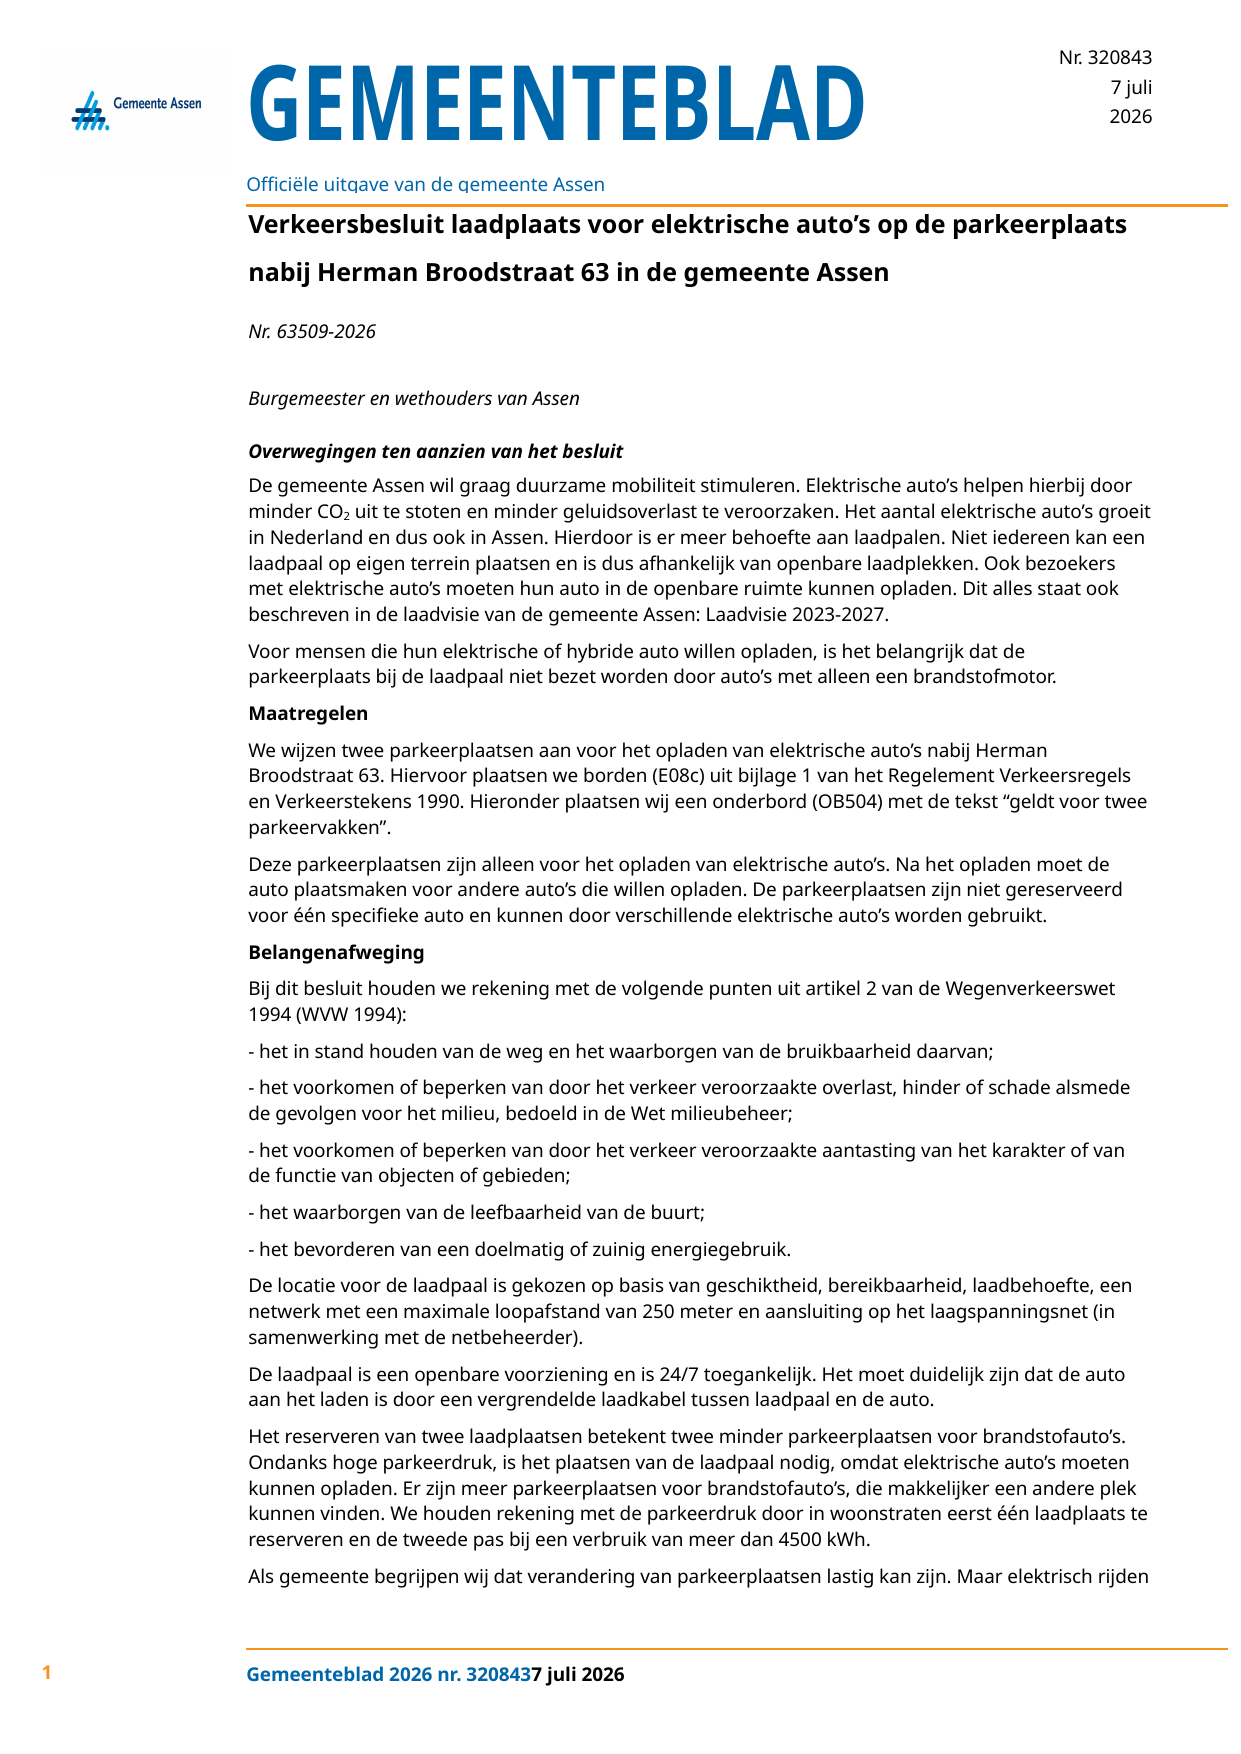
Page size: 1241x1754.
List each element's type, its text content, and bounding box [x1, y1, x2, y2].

text Belangenafweging [248, 939, 1152, 964]
picture [41, 47, 231, 172]
text Als gemeente begrijpen wij dat verandering van parkeerplaatsen lastig kan zijn. Maar elektrisch rijden [248, 1563, 1152, 1588]
text - het voorkomen of beperken van door het verkeer veroorzaakte overlast, hinder of schade alsmede de gevolgen voor het milieu, bedoeld in de Wet milieubeheer; [248, 1074, 1152, 1126]
text Deze parkeerplaatsen zijn alleen voor het opladen van elektrische auto’s. Na het opladen moet de auto plaatsmaken voor andere auto’s die willen opladen. De parkeerplaatsen zijn niet gereserveerd voor één specifieke auto en kunnen door verschillende elektrische auto’s worden gebruikt. [248, 851, 1152, 928]
text De locatie voor de laadpaal is gekozen op basis van geschiktheid, bereikbaarheid, laadbehoefte, een netwerk met een maximale loopafstand van 250 meter en aansluiting op het laagspanningsnet (in samenwerking met de netbeheerder). [248, 1273, 1152, 1350]
text Verkeersbesluit laadplaats voor elektrische auto’s op de parkeerplaats nabij Herman Broodstraat 63 in de gemeente Assen [248, 207, 1152, 288]
text De gemeente Assen wil graag duurzame mobiliteit stimuleren. Elektrische auto’s helpen hierbij door minder CO2 uit te stoten en minder geluidsoverlast te veroorzaken. Het aantal elektrische auto’s groeit in Nederland en dus ook in Assen. Hierdoor is er meer behoefte aan laadpalen. Niet iedereen kan een laadpaal op eigen terrein plaatsen en is dus afhankelijk van openbare laadplekken. Ook bezoekers met elektrische auto’s moeten hun auto in de openbare ruimte kunnen opladen. Dit alles staat ook beschreven in de laadvisie van de gemeente Assen: Laadvisie 2023-2027. [248, 472, 1152, 627]
text Bij dit besluit houden we rekening met de volgende punten uit artikel 2 van de Wegenverkeerswet 1994 (WVW 1994): [248, 976, 1152, 1027]
text - het voorkomen of beperken van door het verkeer veroorzaakte aantasting van het karakter of van de functie van objecten of gebieden; [248, 1137, 1152, 1188]
text Burgemeester en wethouders van Assen [248, 386, 1152, 411]
text Het reserveren van twee laadplaatsen betekent twee minder parkeerplaatsen voor brandstofauto’s. Ondanks hoge parkeerdruk, is het plaatsen van de laadpaal nodig, omdat elektrische auto’s moeten kunnen opladen. Er zijn meer parkeerplaatsen voor brandstofauto’s, die makkelijker een andere plek kunnen vinden. We houden rekening met de parkeerdruk door in woonstraten eerst één laadplaats te reserveren en de tweede pas bij een verbruik van meer dan 4500 kWh. [248, 1423, 1152, 1552]
text - het waarborgen van de leefbaarheid van de buurt; [248, 1199, 1152, 1225]
text Overwegingen ten aanzien van het besluit [248, 438, 1152, 464]
text Voor mensen die hun elektrische of hybride auto willen opladen, is het belangrijk dat de parkeerplaats bij de laadpaal niet bezet worden door auto’s met alleen een brandstofmotor. [248, 638, 1152, 689]
text Maatregelen [248, 700, 1152, 726]
text - het in stand houden van de weg en het waarborgen van de bruikbaarheid daarvan; [248, 1038, 1152, 1064]
text Nr. 63509-2026 [248, 318, 1152, 344]
text De laadpaal is een openbare voorziening en is 24/7 toegankelijk. Het moet duidelijk zijn dat de auto aan het laden is door een vergrendelde laadkabel tussen laadpaal en de auto. [248, 1361, 1152, 1412]
text We wijzen twee parkeerplaatsen aan voor het opladen van elektrische auto’s nabij Herman Broodstraat 63. Hiervoor plaatsen we borden (E08c) uit bijlage 1 van het Regelement Verkeersregels en Verkeerstekens 1990. Hieronder plaatsen wij een onderbord (OB504) met de tekst “geldt voor twee parkeervakken”. [248, 737, 1152, 840]
text - het bevorderen van een doelmatig of zuinig energiegebruik. [248, 1236, 1152, 1262]
